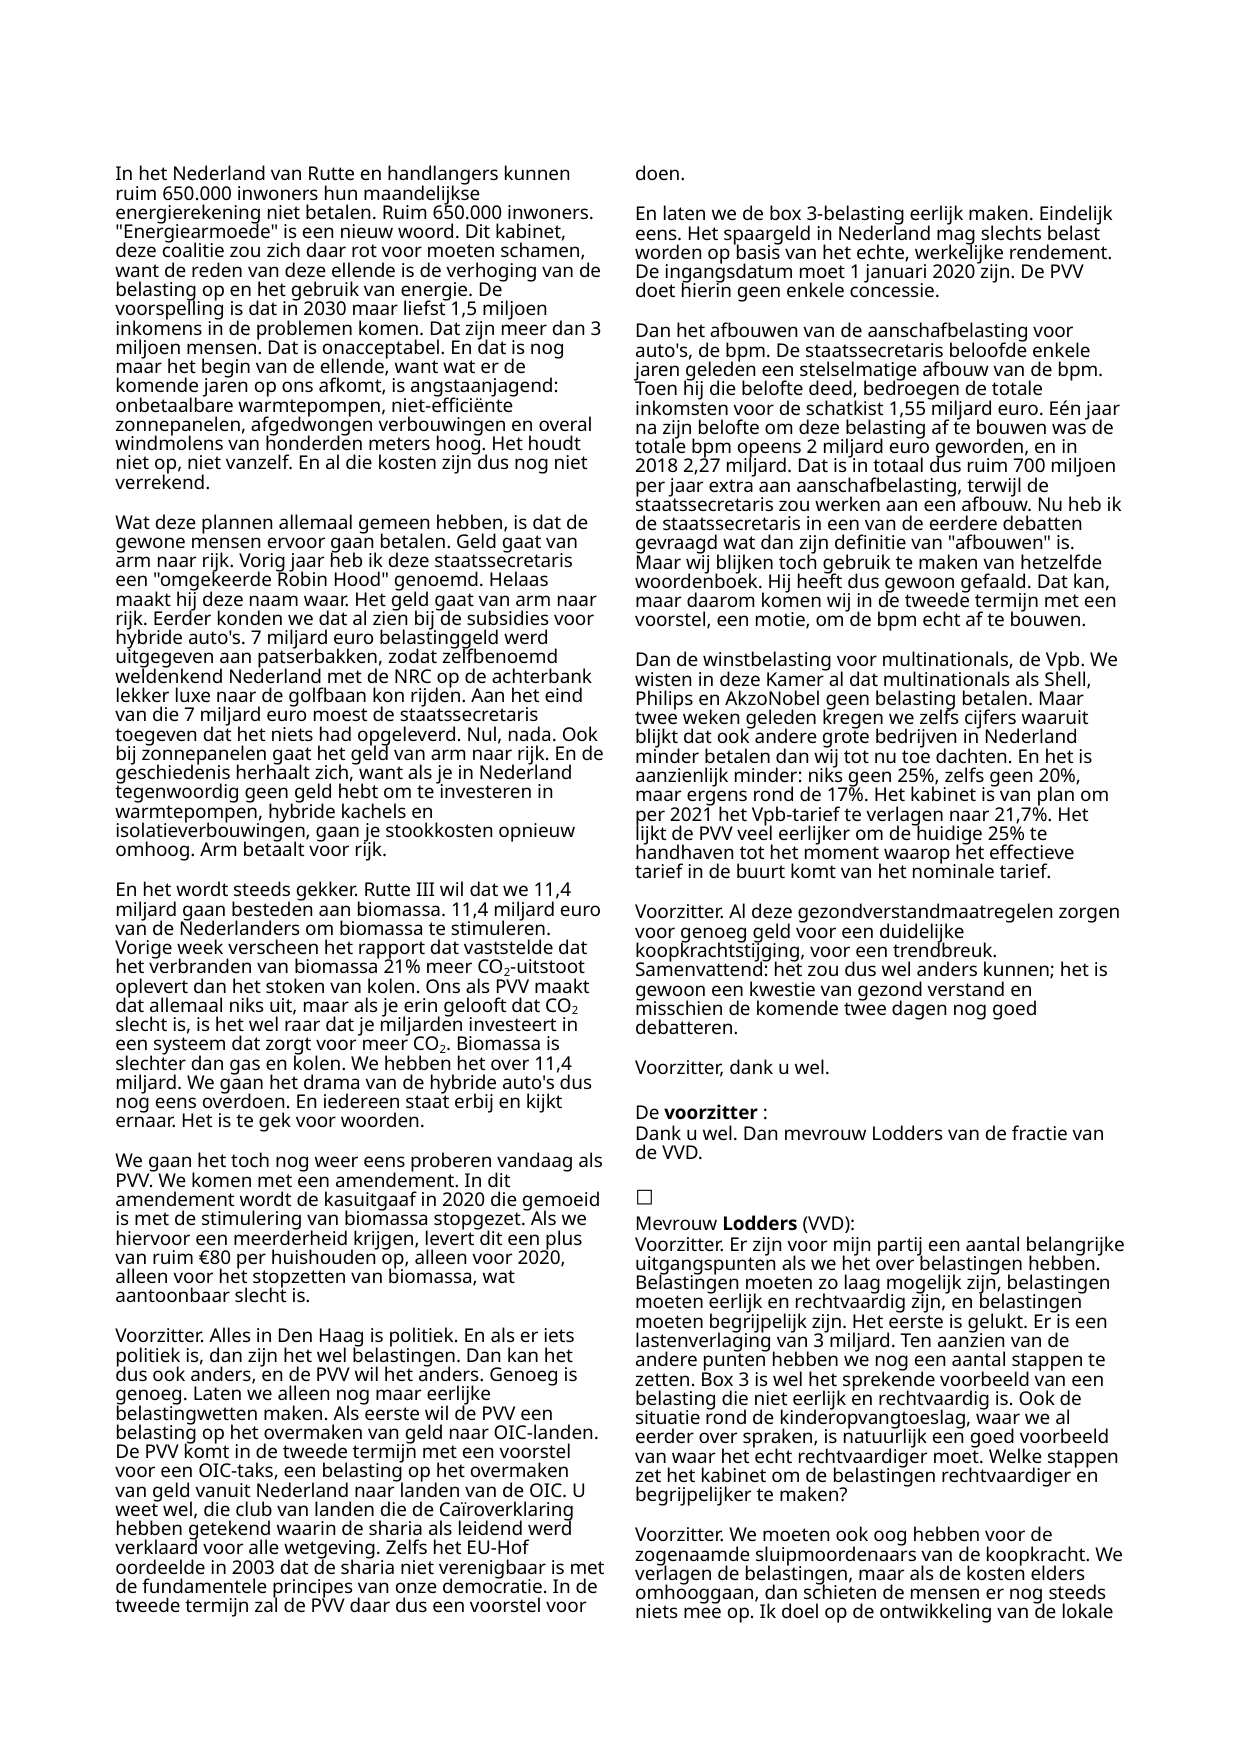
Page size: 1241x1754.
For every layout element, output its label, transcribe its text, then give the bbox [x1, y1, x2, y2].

text In het Nederland van Rutte en handlangers kunnen ruim 650.000 inwoners hun maandelijkse energierekening niet betalen. Ruim 650.000 inwoners. "Energiearmoede" is een nieuw woord. Dit kabinet, deze coalitie zou zich daar rot voor moeten schamen, want de reden van deze ellende is de verhoging van de belasting op en het gebruik van energie. De voorspelling is dat in 2030 maar liefst 1,5 miljoen inkomens in de problemen komen. Dat zijn meer dan 3 miljoen mensen. Dat is onacceptabel. En dat is nog maar het begin van de ellende, want wat er de komende jaren op ons afkomt, is angstaanjagend: onbetaalbare warmtepompen, niet-efficiënte zonnepanelen, afgedwongen verbouwingen en overal windmolens van honderden meters hoog. Het houdt niet op, niet vanzelf. En al die kosten zijn dus nog niet verrekend. [115, 165, 605, 493]
text Voorzitter, dank u wel. [635, 1059, 1125, 1078]
text ⬜ [635, 1184, 1125, 1210]
text En laten we de box 3-belasting eerlijk maken. Eindelijk eens. Het spaargeld in Nederland mag slechts belast worden op basis van het echte, werkelijke rendement. De ingangsdatum moet 1 januari 2020 zijn. De PVV doet hierin geen enkele concessie. [635, 205, 1125, 302]
text Voorzitter. We moeten ook oog hebben voor de zogenaamde sluipmoordenaars van de koopkracht. We verlagen de belastingen, maar als de kosten elders omhooggaan, dan schieten de mensen er nog steeds niets mee op. Ik doel op de ontwikkeling van de lokale [635, 1526, 1125, 1623]
text Dan de winstbelasting voor multinationals, de Vpb. We wisten in deze Kamer al dat multinationals als Shell, Philips en AkzoNobel geen belasting betalen. Maar twee weken geleden kregen we zelfs cijfers waaruit blijkt dat ook andere grote bedrijven in Nederland minder betalen dan wij tot nu toe dachten. En het is aanzienlijk minder: niks geen 25%, zelfs geen 20%, maar ergens rond de 17%. Het kabinet is van plan om per 2021 het Vpb-tarief te verlagen naar 21,7%. Het lijkt de PVV veel eerlijker om de huidige 25% te handhaven tot het moment waarop het effectieve tarief in de buurt komt van het nominale tarief. [635, 651, 1125, 883]
text We gaan het toch nog weer eens proberen vandaag als PVV. We komen met een amendement. In dit amendement wordt de kasuitgaaf in 2020 die gemoeid is met de stimulering van biomassa stopgezet. Als we hiervoor een meerderheid krijgen, levert dit een plus van ruim €80 per huishouden op, alleen voor 2020, alleen voor het stopzetten van biomassa, wat aantoonbaar slecht is. [115, 1152, 605, 1307]
text Mevrouw Lodders (VVD): [635, 1210, 1125, 1236]
text De voorzitter : [635, 1099, 1125, 1125]
text doen. [635, 165, 1125, 184]
text Voorzitter. Al deze gezondverstandmaatregelen zorgen voor genoeg geld voor een duidelijke koopkrachtstijging, voor een trendbreuk. Samenvattend: het zou dus wel anders kunnen; het is gewoon een kwestie van gezond verstand en misschien de komende twee dagen nog goed debatteren. [635, 903, 1125, 1038]
text Dan het afbouwen van de aanschafbelasting voor auto's, de bpm. De staatssecretaris beloofde enkele jaren geleden een stelselmatige afbouw van de bpm. Toen hij die belofte deed, bedroegen de totale inkomsten voor de schatkist 1,55 miljard euro. Eén jaar na zijn belofte om deze belasting af te bouwen was de totale bpm opeens 2 miljard euro geworden, en in 2018 2,27 miljard. Dat is in totaal dus ruim 700 miljoen per jaar extra aan aanschafbelasting, terwijl de staatssecretaris zou werken aan een afbouw. Nu heb ik de staatssecretaris in een van de eerdere debatten gevraagd wat dan zijn definitie van "afbouwen" is. Maar wij blijken toch gebruik te maken van hetzelfde woordenboek. Hij heeft dus gewoon gefaald. Dat kan, maar daarom komen wij in de tweede termijn met een voorstel, een motie, om de bpm echt af te bouwen. [635, 322, 1125, 631]
text Voorzitter. Er zijn voor mijn partij een aantal belangrijke uitgangspunten als we het over belastingen hebben. Belastingen moeten zo laag mogelijk zijn, belastingen moeten eerlijk en rechtvaardig zijn, en belastingen moeten begrijpelijk zijn. Het eerste is gelukt. Er is een lastenverlaging van 3 miljard. Ten aanzien van de andere punten hebben we nog een aantal stappen te zetten. Box 3 is wel het sprekende voorbeeld van een belasting die niet eerlijk en rechtvaardig is. Ook de situatie rond de kinderopvangtoeslag, waar we al eerder over spraken, is natuurlijk een goed voorbeeld van waar het echt rechtvaardiger moet. Welke stappen zet het kabinet om de belastingen rechtvaardiger en begrijpelijker te maken? [635, 1236, 1125, 1506]
text Wat deze plannen allemaal gemeen hebben, is dat de gewone mensen ervoor gaan betalen. Geld gaat van arm naar rijk. Vorig jaar heb ik deze staatssecretaris een "omgekeerde Robin Hood" genoemd. Helaas maakt hij deze naam waar. Het geld gaat van arm naar rijk. Eerder konden we dat al zien bij de subsidies voor hybride auto's. 7 miljard euro belastinggeld werd uitgegeven aan patserbakken, zodat zelfbenoemd weldenkend Nederland met de NRC op de achterbank lekker luxe naar de golfbaan kon rijden. Aan het eind van die 7 miljard euro moest de staatssecretaris toegeven dat het niets had opgeleverd. Nul, nada. Ook bij zonnepanelen gaat het geld van arm naar rijk. En de geschiedenis herhaalt zich, want als je in Nederland tegenwoordig geen geld hebt om te investeren in warmtepompen, hybride kachels en isolatieverbouwingen, gaan je stookkosten opnieuw omhoog. Arm betaalt voor rijk. [115, 514, 605, 861]
text Dank u wel. Dan mevrouw Lodders van de fractie van de VVD. [635, 1125, 1125, 1163]
text Voorzitter. Alles in Den Haag is politiek. En als er iets politiek is, dan zijn het wel belastingen. Dan kan het dus ook anders, en de PVV wil het anders. Genoeg is genoeg. Laten we alleen nog maar eerlijke belastingwetten maken. Als eerste wil de PVV een belasting op het overmaken van geld naar OIC-landen. De PVV komt in de tweede termijn met een voorstel voor een OIC-taks, een belasting op het overmaken van geld vanuit Nederland naar landen van de OIC. U weet wel, die club van landen die de Caïroverklaring hebben getekend waarin de sharia als leidend werd verklaard voor alle wetgeving. Zelfs het EU-Hof oordeelde in 2003 dat de sharia niet verenigbaar is met de fundamentele principes van onze democratie. In de tweede termijn zal de PVV daar dus een voorstel voor [115, 1327, 605, 1616]
text En het wordt steeds gekker. Rutte III wil dat we 11,4 miljard gaan besteden aan biomassa. 11,4 miljard euro van de Nederlanders om biomassa te stimuleren. Vorige week verscheen het rapport dat vaststelde dat het verbranden van biomassa 21% meer CO2-uitstoot oplevert dan het stoken van kolen. Ons als PVV maakt dat allemaal niks uit, maar als je erin gelooft dat CO2 slecht is, is het wel raar dat je miljarden investeert in een systeem dat zorgt voor meer CO2. Biomassa is slechter dan gas en kolen. We hebben het over 11,4 miljard. We gaan het drama van de hybride auto's dus nog eens overdoen. En iedereen staat erbij en kijkt ernaar. Het is te gek voor woorden. [115, 881, 605, 1132]
